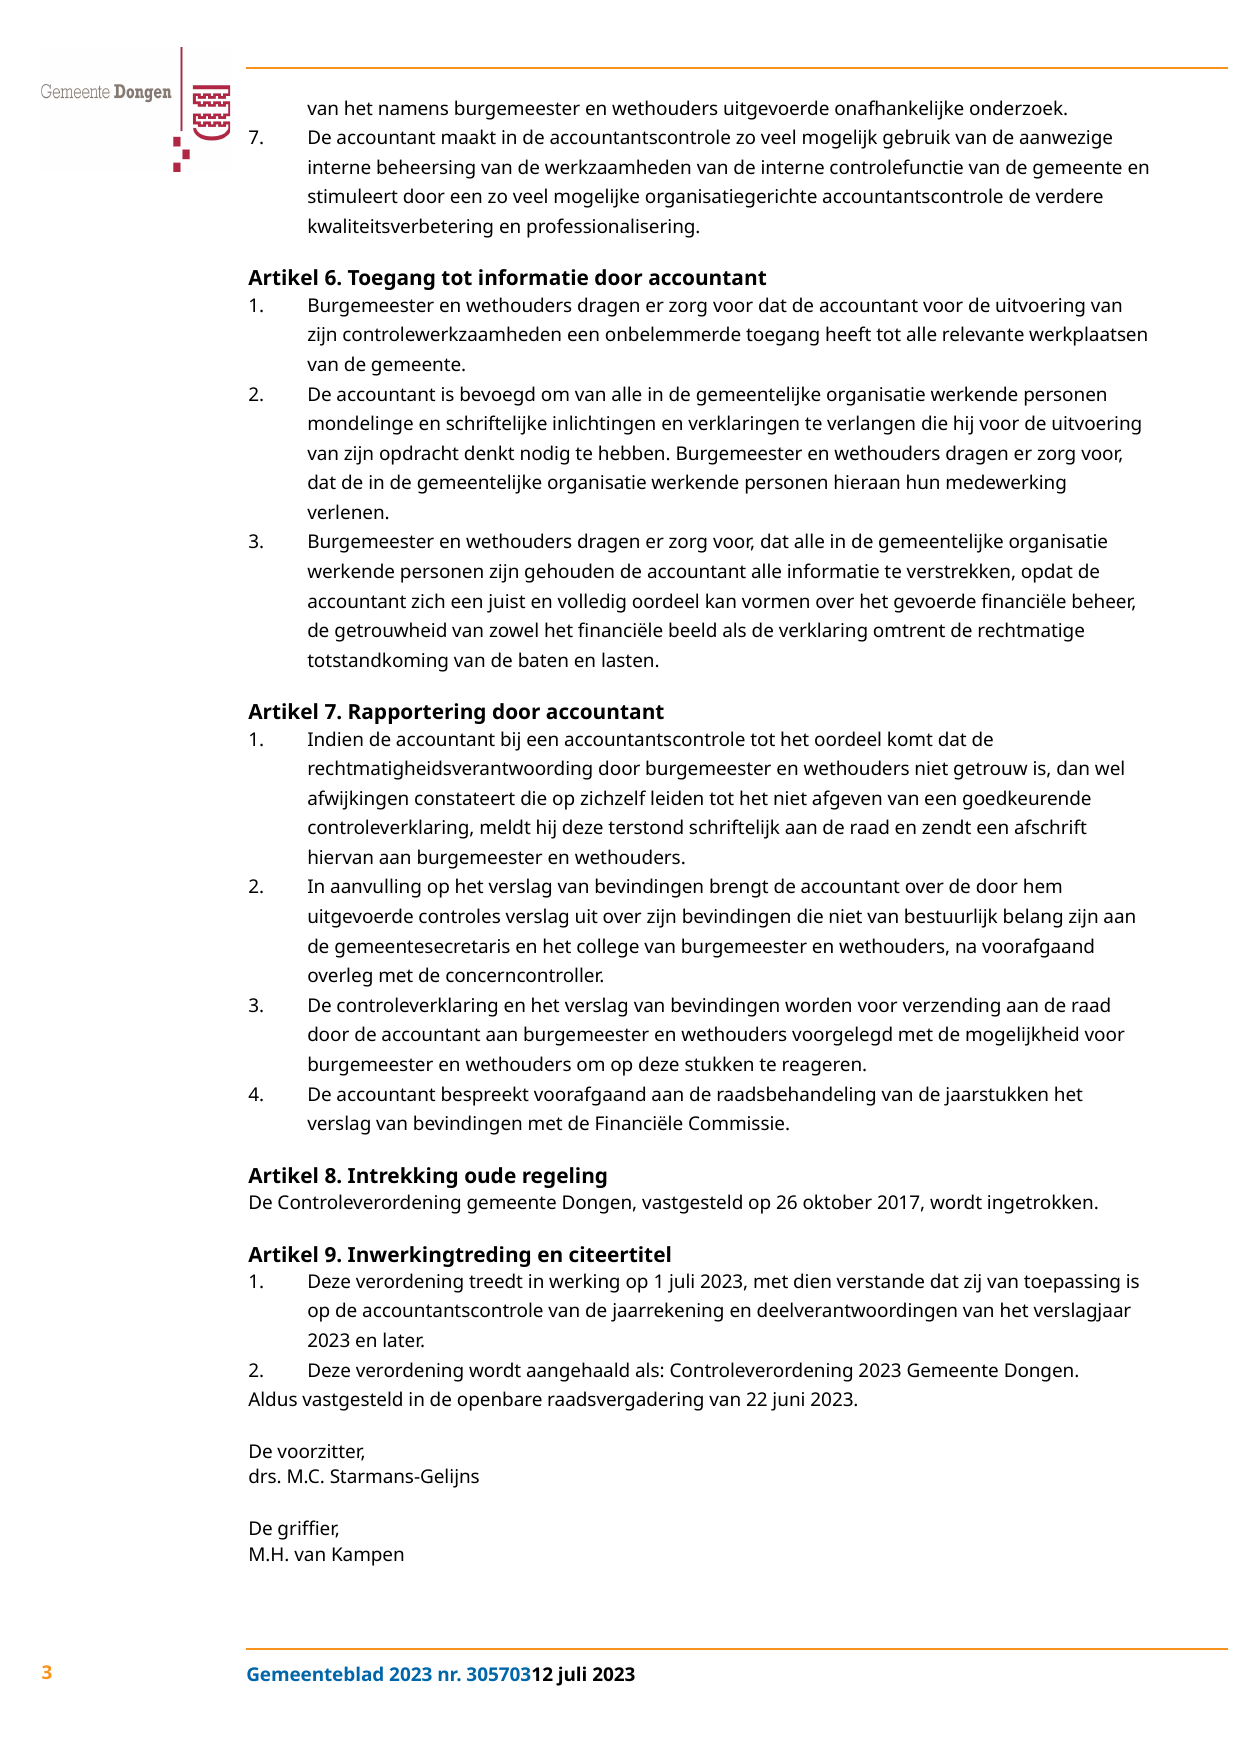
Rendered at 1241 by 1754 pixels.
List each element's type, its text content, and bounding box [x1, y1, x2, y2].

list Indien de accountant bij een accountantscontrole tot het oordeel komt dat de rechtmatigheidsverantwoording door burgemeester en wethouders niet getrouw is, dan wel afwijkingen constateert die op zichzelf leiden tot het niet afgeven van een goedkeurende controleverklaring, meldt hij deze terstond schriftelijk aan de raad en zendt een afschrift hiervan aan burgemeester en wethouders. [248, 726, 1152, 870]
list Burgemeester en wethouders dragen er zorg voor, dat alle in de gemeentelijke organisatie werkende personen zijn gehouden de accountant alle informatie te verstrekken, opdat de accountant zich een juist en volledig oordeel kan vormen over het gevoerde financiële beheer, de getrouwheid van zowel het financiële beeld als de verklaring omtrent de rechtmatige totstandkoming van de baten en lasten. [248, 529, 1152, 673]
picture [41, 47, 231, 172]
text drs. M.C. Starmans-Gelijns [248, 1464, 1152, 1489]
list De controleverklaring en het verslag van bevindingen worden voor verzending aan de raad door de accountant aan burgemeester en wethouders voorgelegd met de mogelijkheid voor burgemeester en wethouders om op deze stukken te reageren. [248, 992, 1152, 1077]
text Artikel 9. Inwerkingtreding en citeertitel [248, 1240, 1152, 1268]
list van het namens burgemeester en wethouders uitgevoerde onafhankelijke onderzoek. [248, 95, 1152, 121]
text De griffier, [248, 1515, 1152, 1541]
text De voorzitter, [248, 1438, 1152, 1464]
list Deze verordening wordt aangehaald als: Controleverordening 2023 Gemeente Dongen. [248, 1357, 1152, 1383]
text Artikel 6. Toegang tot informatie door accountant [248, 263, 1152, 292]
text Artikel 8. Intrekking oude regeling [248, 1161, 1152, 1189]
text Aldus vastgesteld in de openbare raadsvergadering van 22 juni 2023. [248, 1386, 1152, 1412]
text De Controleverordening gemeente Dongen, vastgesteld op 26 oktober 2017, wordt ingetrokken. [248, 1189, 1152, 1215]
list Deze verordening treedt in werking op 1 juli 2023, met dien verstande dat zij van toepassing is op de accountantscontrole van de jaarrekening en deelverantwoordingen van het verslagjaar 2023 en later. [248, 1268, 1152, 1353]
text Artikel 7. Rapportering door accountant [248, 697, 1152, 726]
list In aanvulling op het verslag van bevindingen brengt de accountant over de door hem uitgevoerde controles verslag uit over zijn bevindingen die niet van bestuurlijk belang zijn aan de gemeentesecretaris en het college van burgemeester en wethouders, na voorafgaand overleg met de concerncontroller. [248, 874, 1152, 988]
list Burgemeester en wethouders dragen er zorg voor dat de accountant voor de uitvoering van zijn controlewerkzaamheden een onbelemmerde toegang heeft tot alle relevante werkplaatsen van de gemeente. [248, 292, 1152, 377]
list De accountant maakt in de accountantscontrole zo veel mogelijk gebruik van de aanwezige interne beheersing van de werkzaamheden van de interne controlefunctie van de gemeente en stimuleert door een zo veel mogelijke organisatiegerichte accountantscontrole de verdere kwaliteitsverbetering en professionalisering. [248, 124, 1152, 239]
list De accountant is bevoegd om van alle in de gemeentelijke organisatie werkende personen mondelinge en schriftelijke inlichtingen en verklaringen te verlangen die hij voor de uitvoering van zijn opdracht denkt nodig te hebben. Burgemeester en wethouders dragen er zorg voor, dat de in de gemeentelijke organisatie werkende personen hieraan hun medewerking verlenen. [248, 381, 1152, 525]
list De accountant bespreekt voorafgaand aan de raadsbehandeling van de jaarstukken het verslag van bevindingen met de Financiële Commissie. [248, 1081, 1152, 1136]
text M.H. van Kampen [248, 1541, 1152, 1567]
